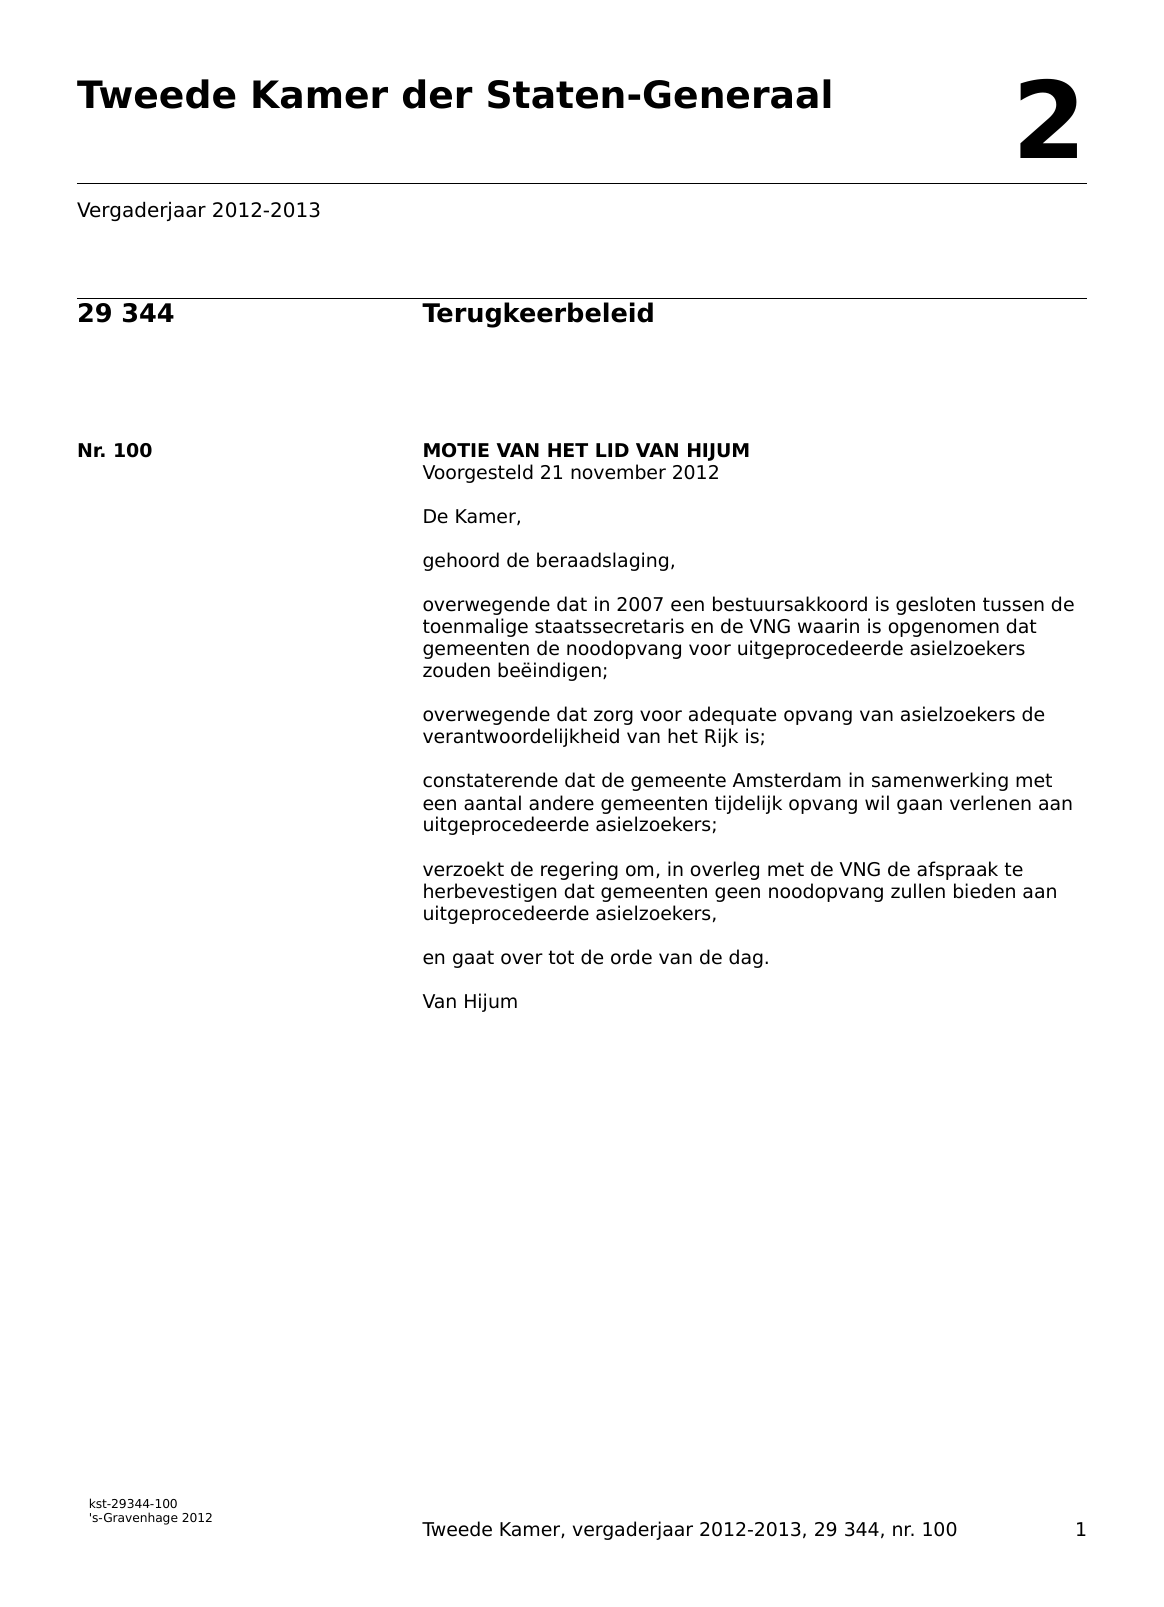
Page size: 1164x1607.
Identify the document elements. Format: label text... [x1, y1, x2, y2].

table_header 2 [886, 59, 1087, 183]
text overwegende dat zorg voor adequate opvang van asielzoekers de verantwoordelijkheid van het Rijk is; [422, 704, 1087, 748]
text Voorgesteld 21 november 2012 [422, 462, 1087, 484]
text overwegende dat in 2007 een bestuursakkoord is gesloten tussen de toenmalige staatssecretaris en de VNG waarin is opgenomen dat gemeenten de noodopvang voor uitgeprocedeerde asielzoekers zouden beëindigen; [422, 594, 1087, 682]
text Van Hijum [422, 991, 1087, 1013]
text verzoekt de regering om, in overleg met de VNG de afspraak te herbevestigen dat gemeenten geen noodopvang zullen bieden aan uitgeprocedeerde asielzoekers, [422, 858, 1087, 924]
text gehoord de beraadslaging, [422, 550, 1087, 572]
subtitle Nr. 100 MOTIE VAN HET LID VAN HIJUM [77, 440, 1087, 462]
text en gaat over tot de orde van de dag. [422, 947, 1087, 969]
text 's-Gravenhage 2012 [88, 1511, 323, 1525]
text kst-29344-100 [88, 1497, 323, 1511]
text constaterende dat de gemeente Amsterdam in samenwerking met een aantal andere gemeenten tijdelijk opvang wil gaan verlenen aan uitgeprocedeerde asielzoekers; [422, 770, 1087, 836]
text De Kamer, [422, 506, 1087, 528]
table_cell Vergaderjaar 2012-2013 [77, 184, 1087, 298]
subtitle 29 344 Terugkeerbeleid [77, 299, 1087, 329]
table_header Tweede Kamer der Staten-Generaal [77, 59, 886, 183]
